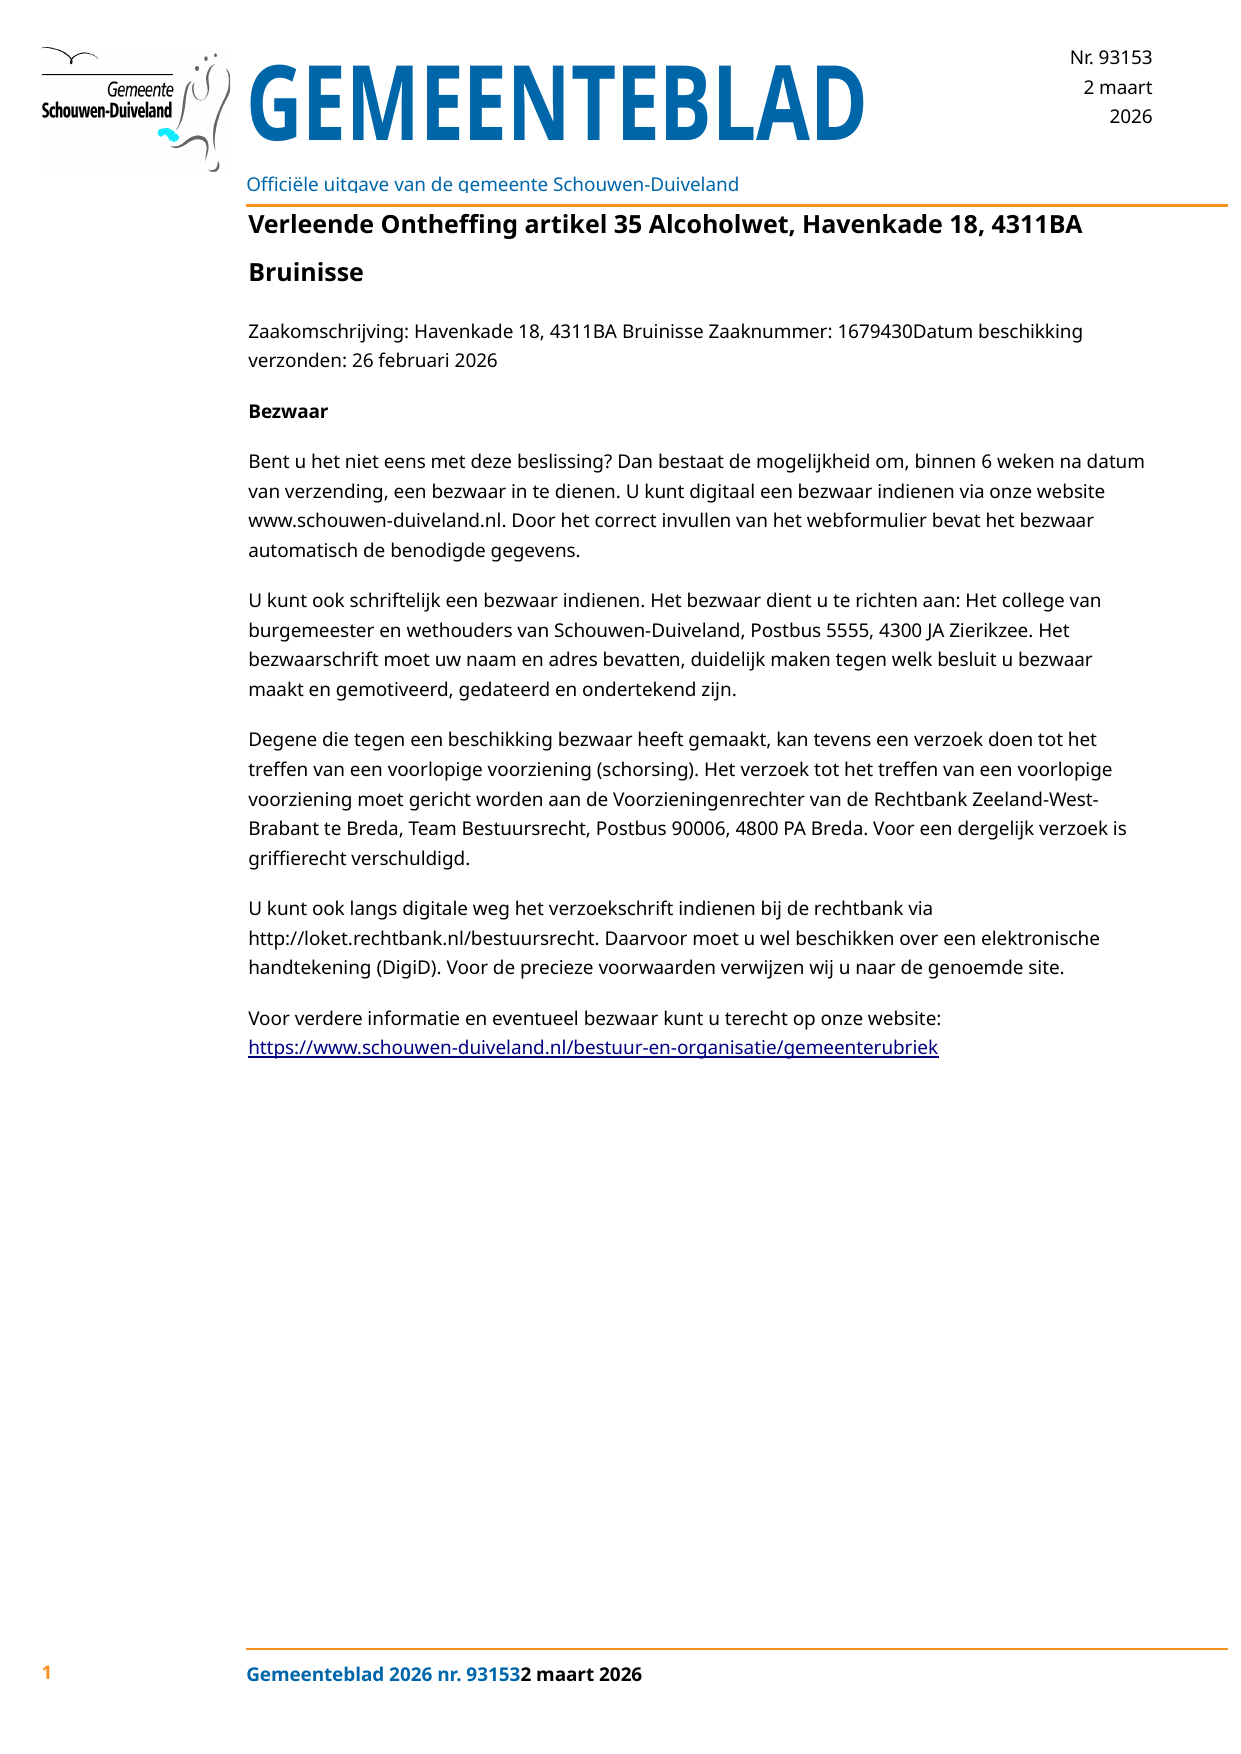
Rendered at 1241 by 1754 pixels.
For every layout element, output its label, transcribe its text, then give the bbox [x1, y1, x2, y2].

text Voor verdere informatie en eventueel bezwaar kunt u terecht op onze website: https://www.schouwen-duiveland.nl/bestuur-en-organisatie/gemeenterubriek [248, 1005, 1152, 1060]
text Verleende Ontheffing artikel 35 Alcoholwet, Havenkade 18, 4311BA Bruinisse [248, 207, 1152, 288]
text U kunt ook schriftelijk een bezwaar indienen. Het bezwaar dient u te richten aan: Het college van burgemeester en wethouders van Schouwen-Duiveland, Postbus 5555, 4300 JA Zierikzee. Het bezwaarschrift moet uw naam en adres bevatten, duidelijk maken tegen welk besluit u bezwaar maakt en gemotiveerd, gedateerd en ondertekend zijn. [248, 587, 1152, 702]
text U kunt ook langs digitale weg het verzoekschrift indienen bij de rechtbank via http://loket.rechtbank.nl/bestuursrecht. Daarvoor moet u wel beschikken over een elektronische handtekening (DigiD). Voor de precieze voorwaarden verwijzen wij u naar de genoemde site. [248, 895, 1152, 980]
text Bezwaar [248, 398, 1152, 424]
text Degene die tegen een beschikking bezwaar heeft gemaakt, kan tevens een verzoek doen tot het treffen van een voorlopige voorziening (schorsing). Het verzoek tot het treffen van een voorlopige voorziening moet gericht worden aan de Voorzieningenrechter van de Rechtbank Zeeland-West-Brabant te Breda, Team Bestuursrecht, Postbus 90006, 4800 PA Breda. Voor een dergelijk verzoek is griffierecht verschuldigd. [248, 727, 1152, 871]
picture [41, 47, 231, 172]
text Bent u het niet eens met deze beslissing? Dan bestaat de mogelijkheid om, binnen 6 weken na datum van verzending, een bezwaar in te dienen. U kunt digitaal een bezwaar indienen via onze website www.schouwen-duiveland.nl. Door het correct invullen van het webformulier bevat het bezwaar automatisch de benodigde gegevens. [248, 448, 1152, 563]
text Zaakomschrijving: Havenkade 18, 4311BA Bruinisse Zaaknummer: 1679430Datum beschikking verzonden: 26 februari 2026 [248, 318, 1152, 373]
